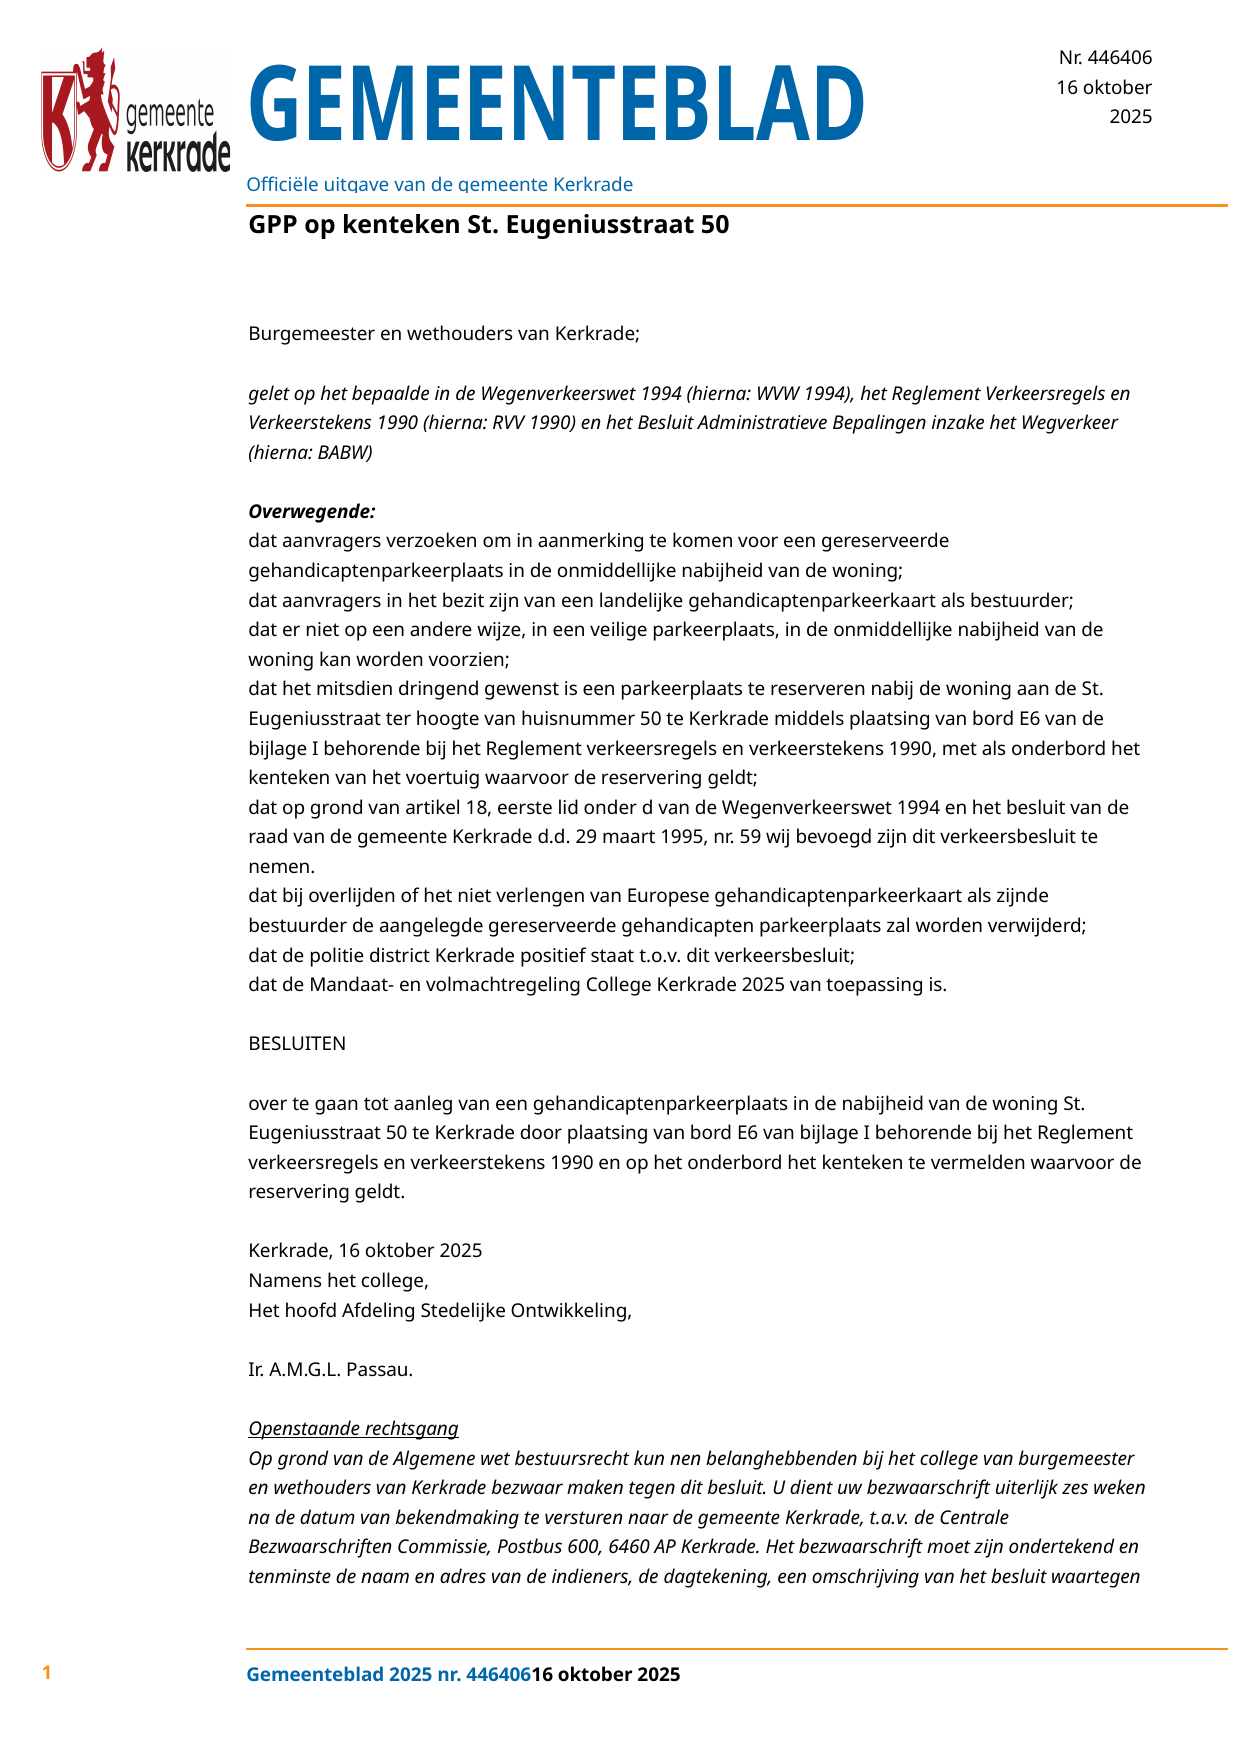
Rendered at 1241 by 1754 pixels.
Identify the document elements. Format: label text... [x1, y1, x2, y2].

text Overwegende: [248, 498, 1152, 524]
text Het hoofd Afdeling Stedelijke Ontwikkeling, [248, 1297, 1152, 1323]
text dat de Mandaat- en volmachtregeling College Kerkrade 2025 van toepassing is. [248, 971, 1152, 997]
text Op grond van de Algemene wet bestuursrecht kun nen belanghebbenden bij het college van burgemeester en wethouders van Kerkrade bezwaar maken tegen dit besluit. U dient uw bezwaarschrift uiterlijk zes weken na de datum van bekendmaking te versturen naar de gemeente Kerkrade, t.a.v. de Centrale Bezwaarschriften Commissie, Postbus 600, 6460 AP Kerkrade. Het bezwaarschrift moet zijn ondertekend en tenminste de naam en adres van de indieners, de dagtekening, een omschrijving van het besluit waartegen [248, 1445, 1152, 1589]
text dat aanvragers in het bezit zijn van een landelijke gehandicaptenparkeerkaart als bestuurder; [248, 587, 1152, 613]
text Burgemeester en wethouders van Kerkrade; [248, 321, 1152, 346]
text dat de politie district Kerkrade positief staat t.o.v. dit verkeersbesluit; [248, 942, 1152, 968]
text dat bij overlijden of het niet verlengen van Europese gehandicaptenparkeerkaart als zijnde bestuurder de aangelegde gereserveerde gehandicapten parkeerplaats zal worden verwijderd; [248, 883, 1152, 938]
text dat op grond van artikel 18, eerste lid onder d van de Wegenverkeerswet 1994 en het besluit van de raad van de gemeente Kerkrade d.d. 29 maart 1995, nr. 59 wij bevoegd zijn dit verkeersbesluit te nemen. [248, 794, 1152, 879]
text GPP op kenteken St. Eugeniusstraat 50 [248, 207, 1152, 241]
text Ir. A.M.G.L. Passau. [248, 1356, 1152, 1382]
text Openstaande rechtsgang [248, 1415, 1152, 1441]
text dat aanvragers verzoeken om in aanmerking te komen voor een gereserveerde gehandicaptenparkeerplaats in de onmiddellijke nabijheid van de woning; [248, 528, 1152, 583]
text Namens het college, [248, 1267, 1152, 1293]
text dat er niet op een andere wijze, in een veilige parkeerplaats, in de onmiddellijke nabijheid van de woning kan worden voorzien; [248, 616, 1152, 672]
text Kerkrade, 16 oktober 2025 [248, 1238, 1152, 1263]
text over te gaan tot aanleg van een gehandicaptenparkeerplaats in de nabijheid van de woning St. Eugeniusstraat 50 te Kerkrade door plaatsing van bord E6 van bijlage I behorende bij het Reglement verkeersregels en verkeerstekens 1990 en op het onderbord het kenteken te vermelden waarvoor de reservering geldt. [248, 1090, 1152, 1204]
text gelet op het bepaalde in de Wegenverkeerswet 1994 (hierna: WVW 1994), het Reglement Verkeersregels en Verkeerstekens 1990 (hierna: RVV 1990) en het Besluit Administratieve Bepalingen inzake het Wegverkeer (hierna: BABW) [248, 380, 1152, 465]
picture [41, 47, 231, 172]
text BESLUITEN [248, 1031, 1152, 1056]
text dat het mitsdien dringend gewenst is een parkeerplaats te reserveren nabij de woning aan de St. Eugeniusstraat ter hoogte van huisnummer 50 te Kerkrade middels plaatsing van bord E6 van de bijlage I behorende bij het Reglement verkeersregels en verkeerstekens 1990, met als onderbord het kenteken van het voertuig waarvoor de reservering geldt; [248, 676, 1152, 790]
